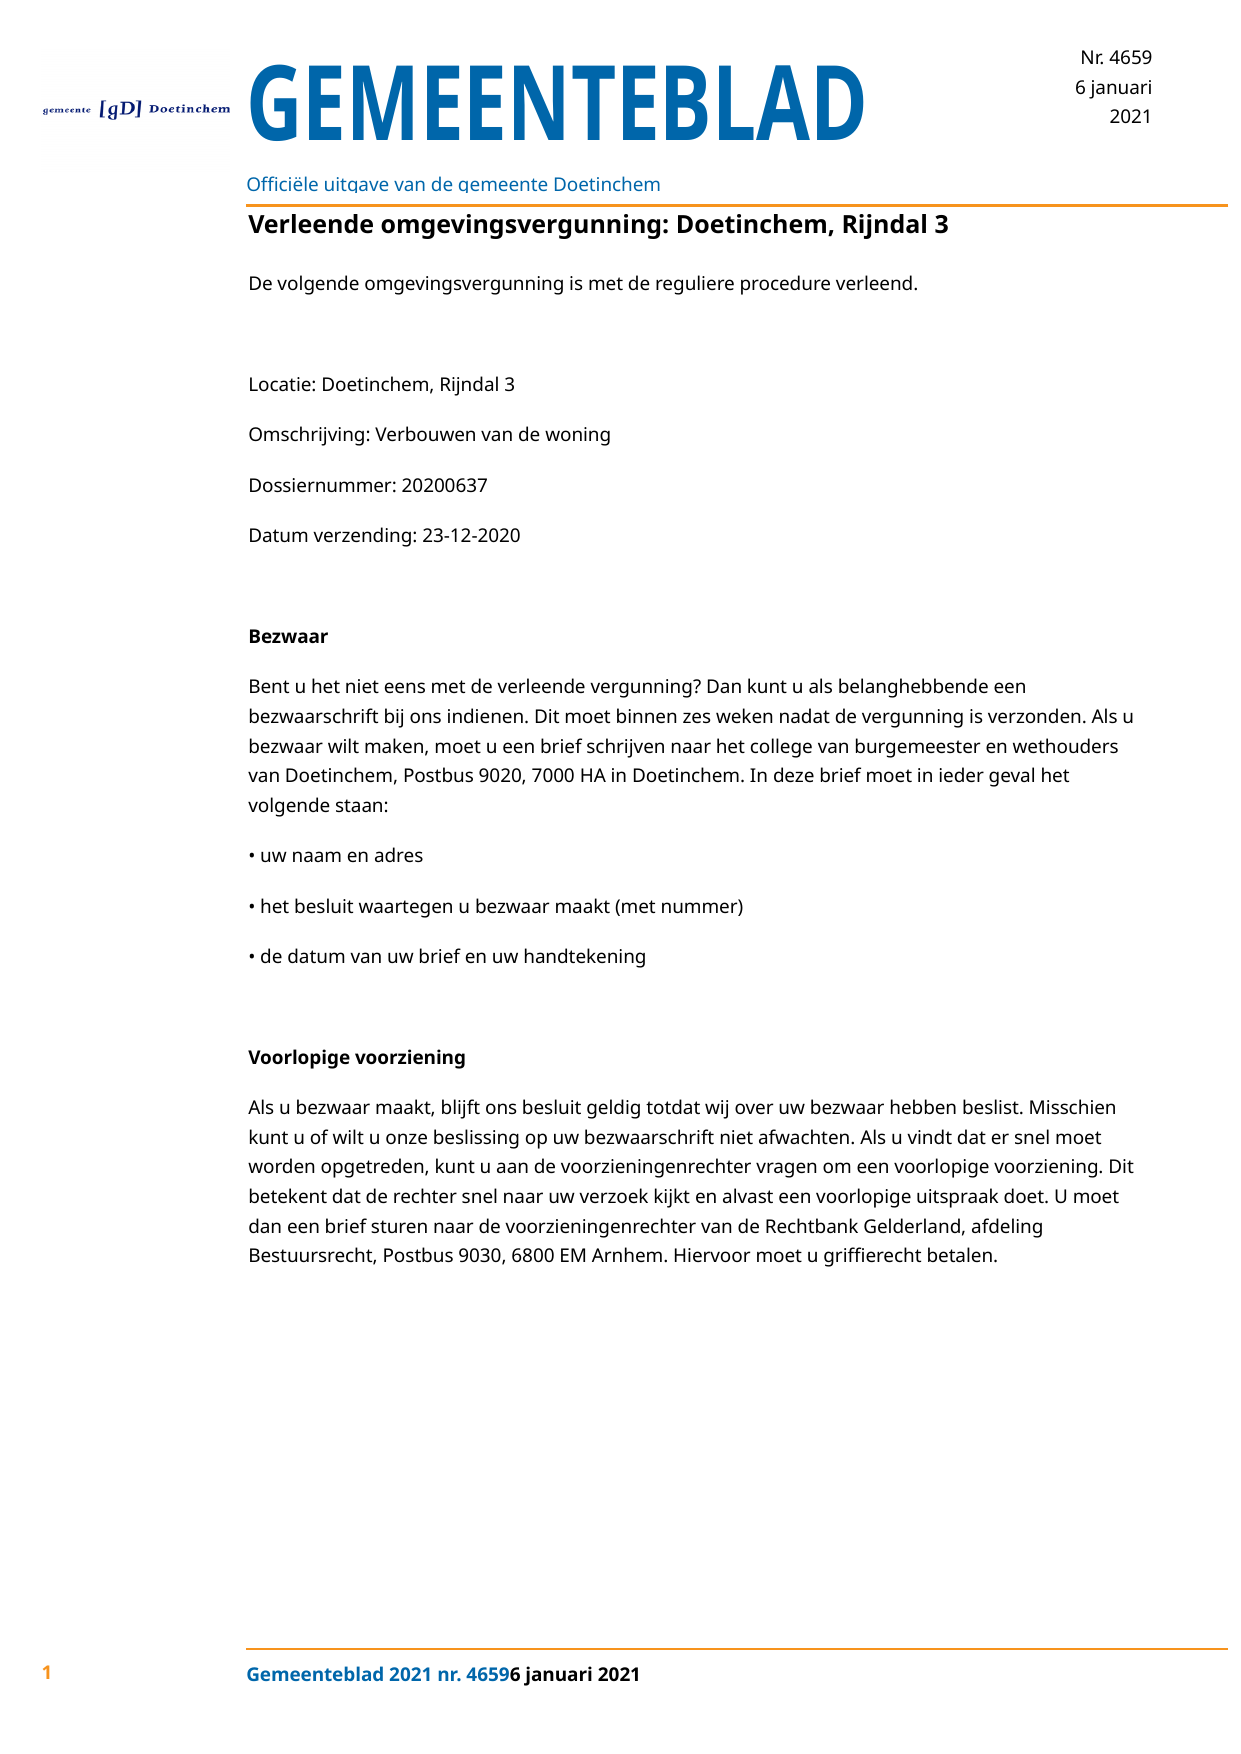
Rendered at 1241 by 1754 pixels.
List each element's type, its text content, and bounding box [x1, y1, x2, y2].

text • de datum van uw brief en uw handtekening [248, 943, 1152, 969]
text Omschrijving: Verbouwen van de woning [248, 422, 1152, 447]
text Datum verzending: 23-12-2020 [248, 522, 1152, 548]
text Bent u het niet eens met de verleende vergunning? Dan kunt u als belanghebbende een bezwaarschrift bij ons indienen. Dit moet binnen zes weken nadat de vergunning is verzonden. Als u bezwaar wilt maken, moet u een brief schrijven naar het college van burgemeester en wethouders van Doetinchem, Postbus 9020, 7000 HA in Doetinchem. In deze brief moet in ieder geval het volgende staan: [248, 674, 1152, 818]
text Dossiernummer: 20200637 [248, 472, 1152, 498]
text Als u bezwaar maakt, blijft ons besluit geldig totdat wij over uw bezwaar hebben beslist. Misschien kunt u of wilt u onze beslissing op uw bezwaarschrift niet afwachten. Als u vindt dat er snel moet worden opgetreden, kunt u aan de voorzieningenrechter vragen om een voorlopige voorziening. Dit betekent dat de rechter snel naar uw verzoek kijkt en alvast een voorlopige uitspraak doet. U moet dan een brief sturen naar de voorzieningenrechter van de Rechtbank Gelderland, afdeling Bestuursrecht, Postbus 9030, 6800 EM Arnhem. Hiervoor moet u griffierecht betalen. [248, 1094, 1152, 1268]
text • uw naam en adres [248, 842, 1152, 868]
picture [41, 47, 231, 172]
text Verleende omgevingsvergunning: Doetinchem, Rijndal 3 [248, 207, 1152, 241]
text De volgende omgevingsvergunning is met de reguliere procedure verleend. [248, 270, 1152, 296]
text Bezwaar [248, 623, 1152, 649]
text • het besluit waartegen u bezwaar maakt (met nummer) [248, 893, 1152, 918]
text Locatie: Doetinchem, Rijndal 3 [248, 371, 1152, 397]
text Voorlopige voorziening [248, 1044, 1152, 1070]
